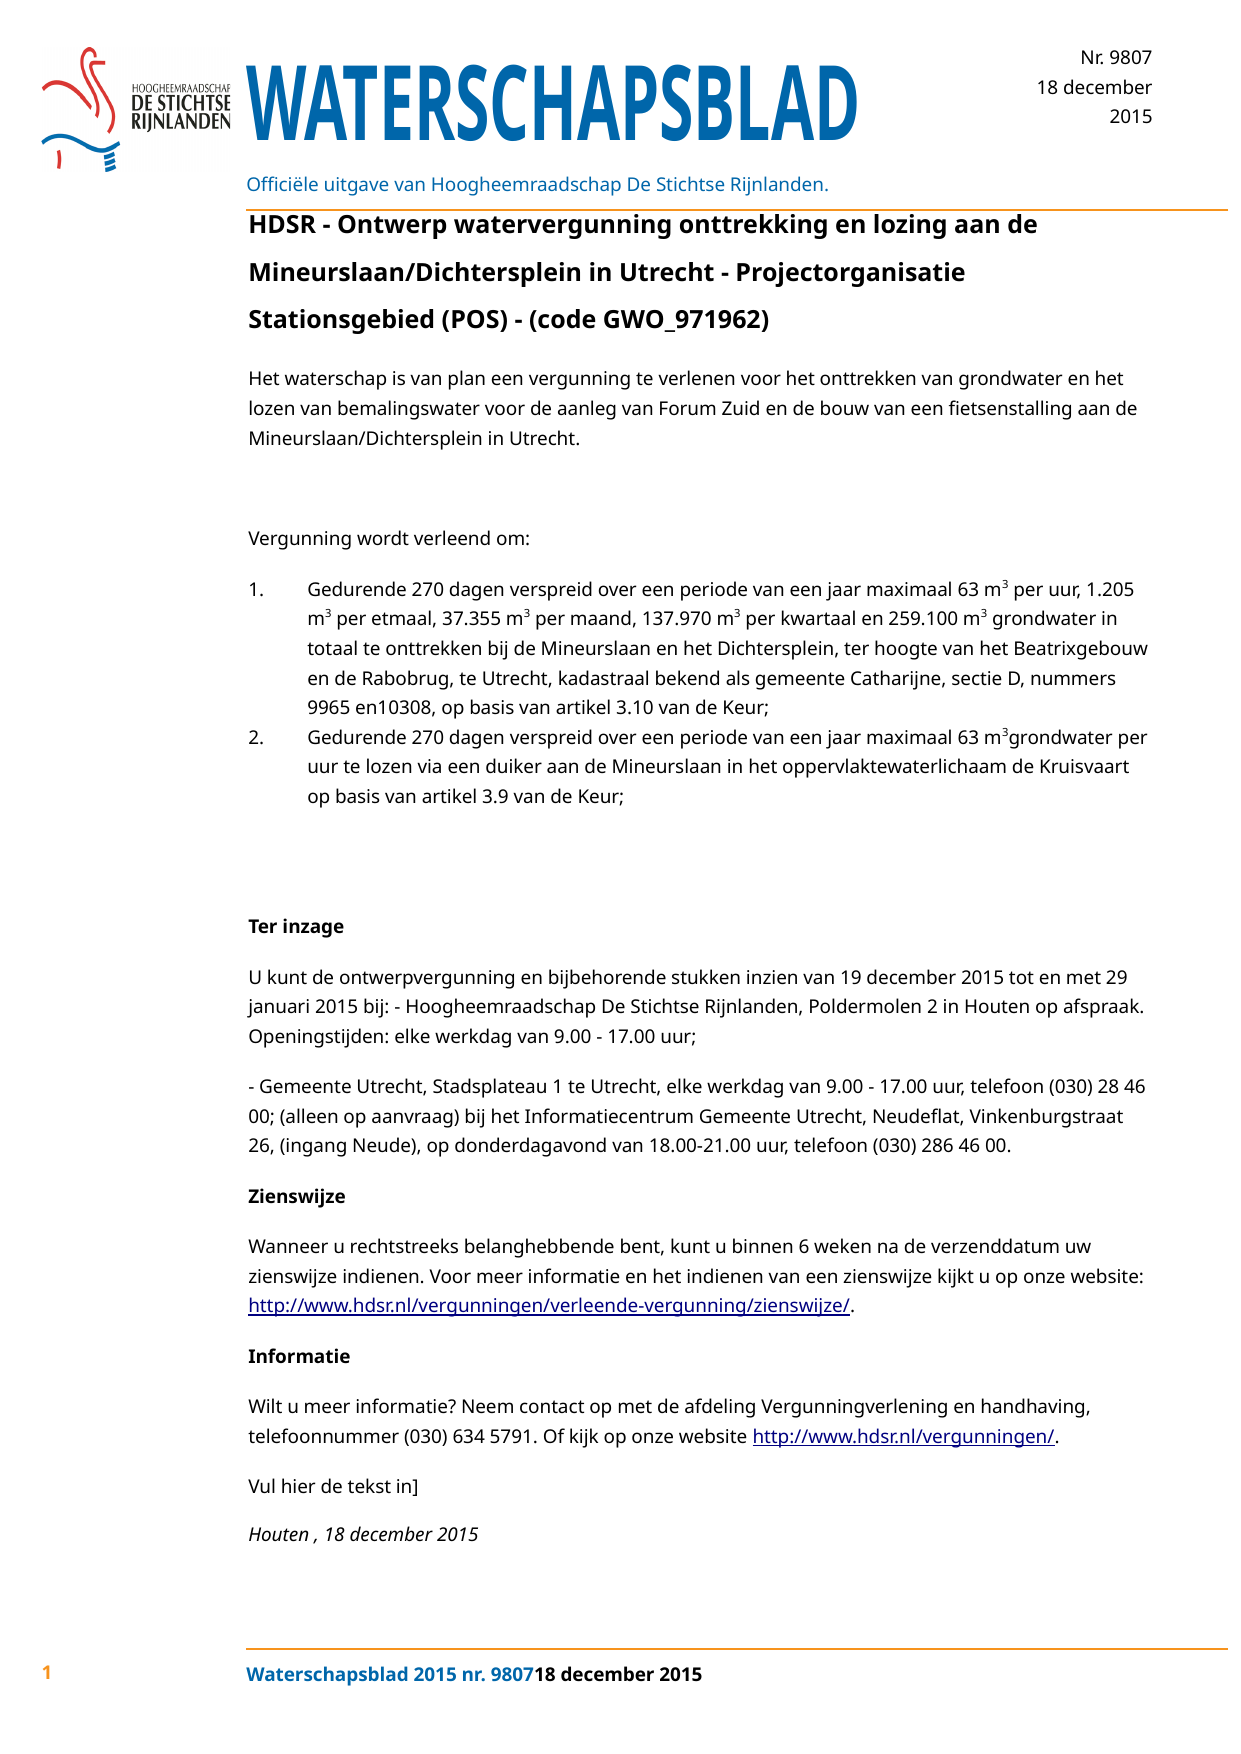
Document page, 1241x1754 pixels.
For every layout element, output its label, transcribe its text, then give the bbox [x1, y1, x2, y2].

text Ter inzage [248, 913, 1152, 939]
text - Gemeente Utrecht, Stadsplateau 1 te Utrecht, elke werkdag van 9.00 - 17.00 uur, telefoon (030) 28 46 00; (alleen op aanvraag) bij het Informatiecentrum Gemeente Utrecht, Neudeflat, Vinkenburgstraat 26, (ingang Neude), op donderdagavond van 18.00-21.00 uur, telefoon (030) 286 46 00. [248, 1073, 1152, 1158]
text Wilt u meer informatie? Neem contact op met de afdeling Vergunningverlening en handhaving, telefoonnummer (030) 634 5791. Of kijk op onze website http://www.hdsr.nl/vergunningen/. [248, 1393, 1152, 1449]
text Informatie [248, 1343, 1152, 1369]
text U kunt de ontwerpvergunning en bijbehorende stukken inzien van 19 december 2015 tot en met 29 januari 2015 bij: - Hoogheemraadschap De Stichtse Rijnlanden, Poldermolen 2 in Houten op afspraak. Openingstijden: elke werkdag van 9.00 - 17.00 uur; [248, 964, 1152, 1049]
text Vergunning wordt verleend om: [248, 526, 1152, 551]
text Vul hier de tekst in] [248, 1473, 1152, 1499]
list Gedurende 270 dagen verspreid over een periode van een jaar maximaal 63 m3 per uur, 1.205 m3 per etmaal, 37.355 m3 per maand, 137.970 m3 per kwartaal en 259.100 m3 grondwater in totaal te onttrekken bij de Mineurslaan en het Dichtersplein, ter hoogte van het Beatrixgebouw en de Rabobrug, te Utrecht, kadastraal bekend als gemeente Catharijne, sectie D, nummers 9965 en10308, op basis van artikel 3.10 van de Keur; [248, 576, 1152, 720]
picture [41, 47, 231, 172]
text Houten , 18 december 2015 [248, 1521, 1152, 1547]
list Gedurende 270 dagen verspreid over een periode van een jaar maximaal 63 m3grondwater per uur te lozen via een duiker aan de Mineurslaan in het oppervlaktewaterlichaam de Kruisvaart op basis van artikel 3.9 van de Keur; [248, 724, 1152, 809]
text HDSR - Ontwerp watervergunning onttrekking en lozing aan de Mineurslaan/Dichtersplein in Utrecht - Projectorganisatie Stationsgebied (POS) - (code GWO_971962) [248, 211, 1152, 336]
text Het waterschap is van plan een vergunning te verlenen voor het onttrekken van grondwater en het lozen van bemalingswater voor de aanleg van Forum Zuid en de bouw van een fietsenstalling aan de Mineurslaan/Dichtersplein in Utrecht. [248, 366, 1152, 450]
text Zienswijze [248, 1183, 1152, 1209]
text Wanneer u rechtstreeks belanghebbende bent, kunt u binnen 6 weken na de verzenddatum uw zienswijze indienen. Voor meer informatie en het indienen van een zienswijze kijkt u op onze website: http://www.hdsr.nl/vergunningen/verleende-vergunning/zienswijze/. [248, 1233, 1152, 1318]
